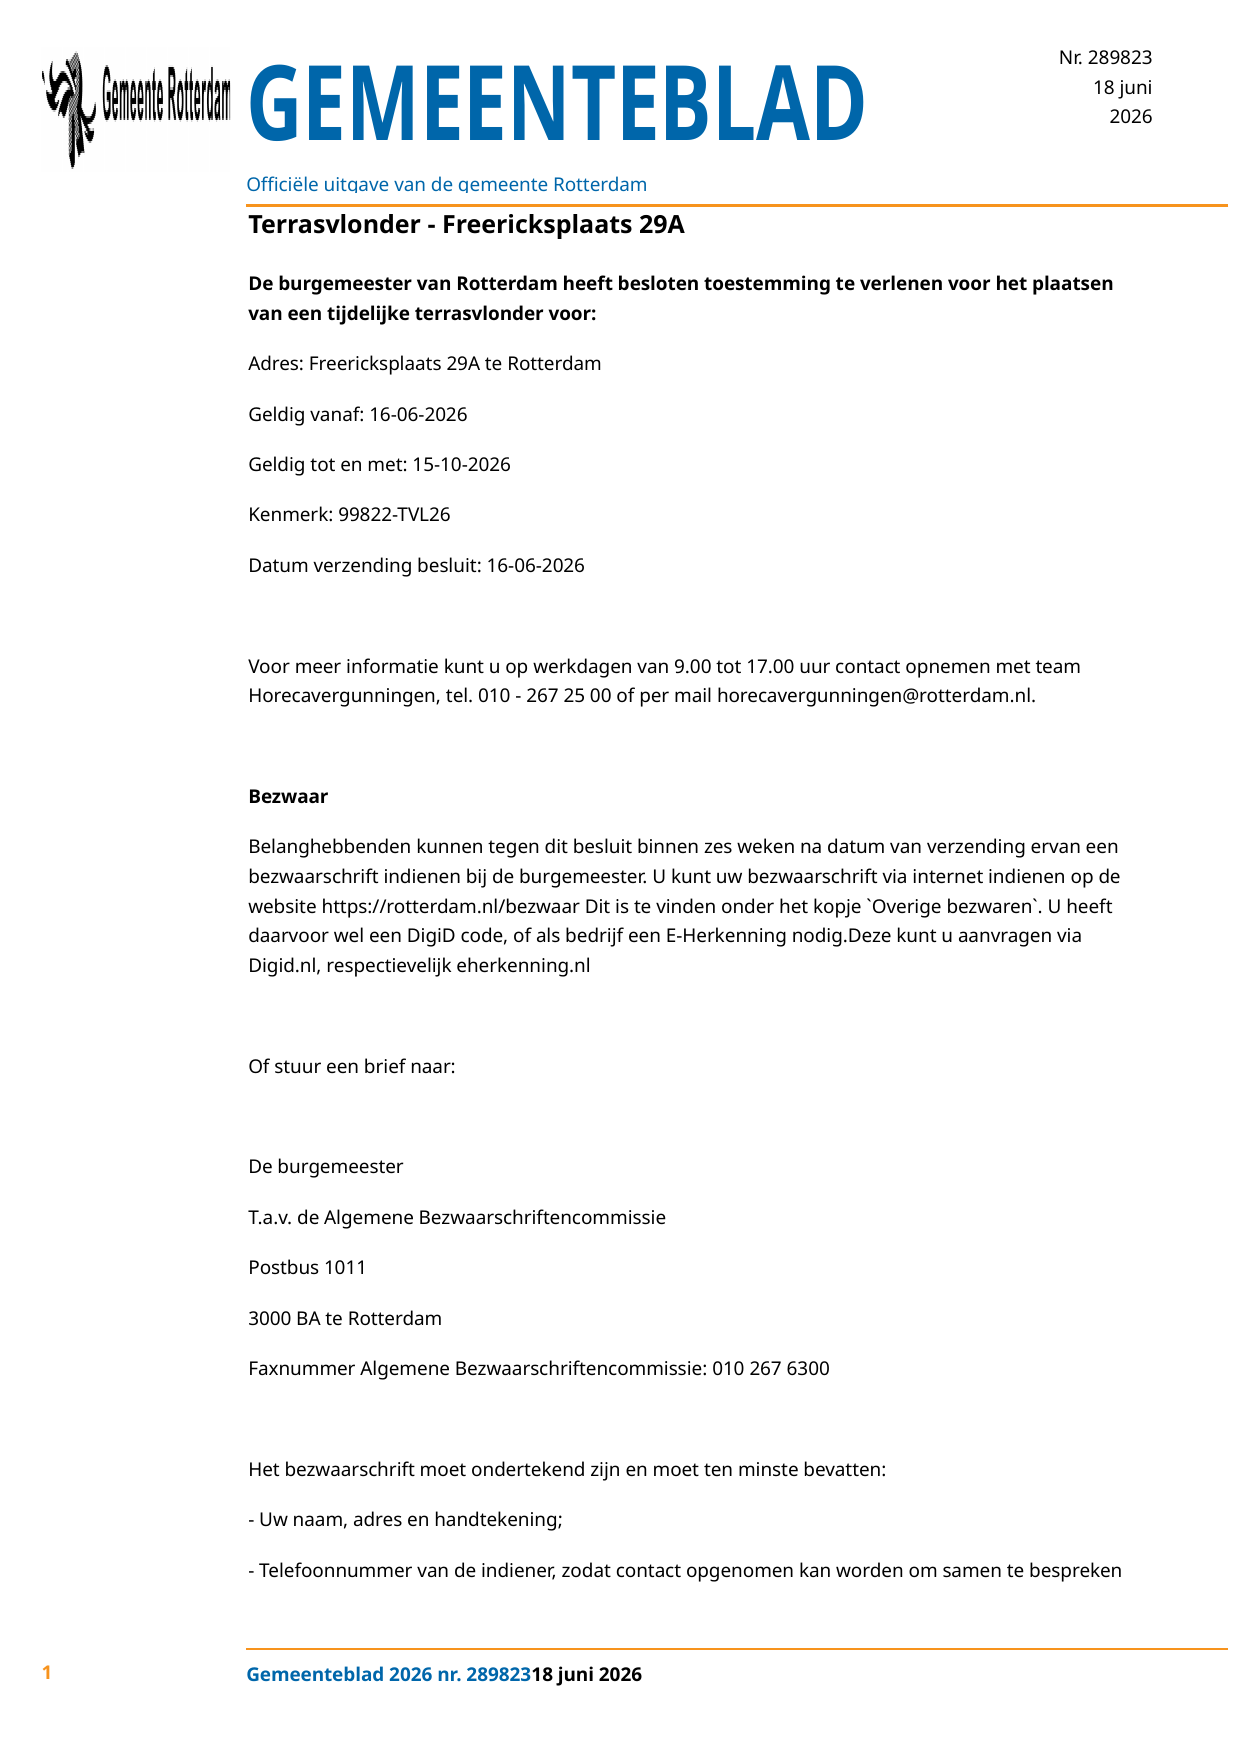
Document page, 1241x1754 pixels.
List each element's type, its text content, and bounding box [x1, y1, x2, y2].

text 3000 BA te Rotterdam [248, 1305, 1152, 1331]
text Adres: Freericksplaats 29A te Rotterdam [248, 350, 1152, 376]
text T.a.v. de Algemene Bezwaarschriftencommissie [248, 1204, 1152, 1230]
text De burgemeester van Rotterdam heeft besloten toestemming te verlenen voor het plaatsen van een tijdelijke terrasvlonder voor: [248, 270, 1152, 326]
text Geldig vanaf: 16-06-2026 [248, 401, 1152, 426]
picture [41, 47, 231, 172]
text Of stuur een brief naar: [248, 1053, 1152, 1078]
text Voor meer informatie kunt u op werkdagen van 9.00 tot 17.00 uur contact opnemen met team Horecavergunningen, tel. 010 - 267 25 00 of per mail horecavergunningen@rotterdam.nl. [248, 653, 1152, 708]
text De burgemeester [248, 1154, 1152, 1179]
text Postbus 1011 [248, 1254, 1152, 1280]
text Het bezwaarschrift moet ondertekend zijn en moet ten minste bevatten: [248, 1456, 1152, 1482]
text Bezwaar [248, 783, 1152, 809]
text Belanghebbenden kunnen tegen dit besluit binnen zes weken na datum van verzending ervan een bezwaarschrift indienen bij de burgemeester. U kunt uw bezwaarschrift via internet indienen op de website https://rotterdam.nl/bezwaar Dit is te vinden onder het kopje `Overige bezwaren`. U heeft daarvoor wel een DigiD code, of als bedrijf een E-Herkenning nodig.Deze kunt u aanvragen via Digid.nl, respectievelijk eherkenning.nl [248, 834, 1152, 978]
text - Uw naam, adres en handtekening; [248, 1507, 1152, 1532]
text Kenmerk: 99822-TVL26 [248, 502, 1152, 527]
text Datum verzending besluit: 16-06-2026 [248, 552, 1152, 578]
text - Telefoonnummer van de indiener, zodat contact opgenomen kan worden om samen te bespreken [248, 1557, 1152, 1583]
text Terrasvlonder - Freericksplaats 29A [248, 207, 1152, 241]
text Geldig tot en met: 15-10-2026 [248, 451, 1152, 477]
text Faxnummer Algemene Bezwaarschriftencommissie: 010 267 6300 [248, 1355, 1152, 1381]
